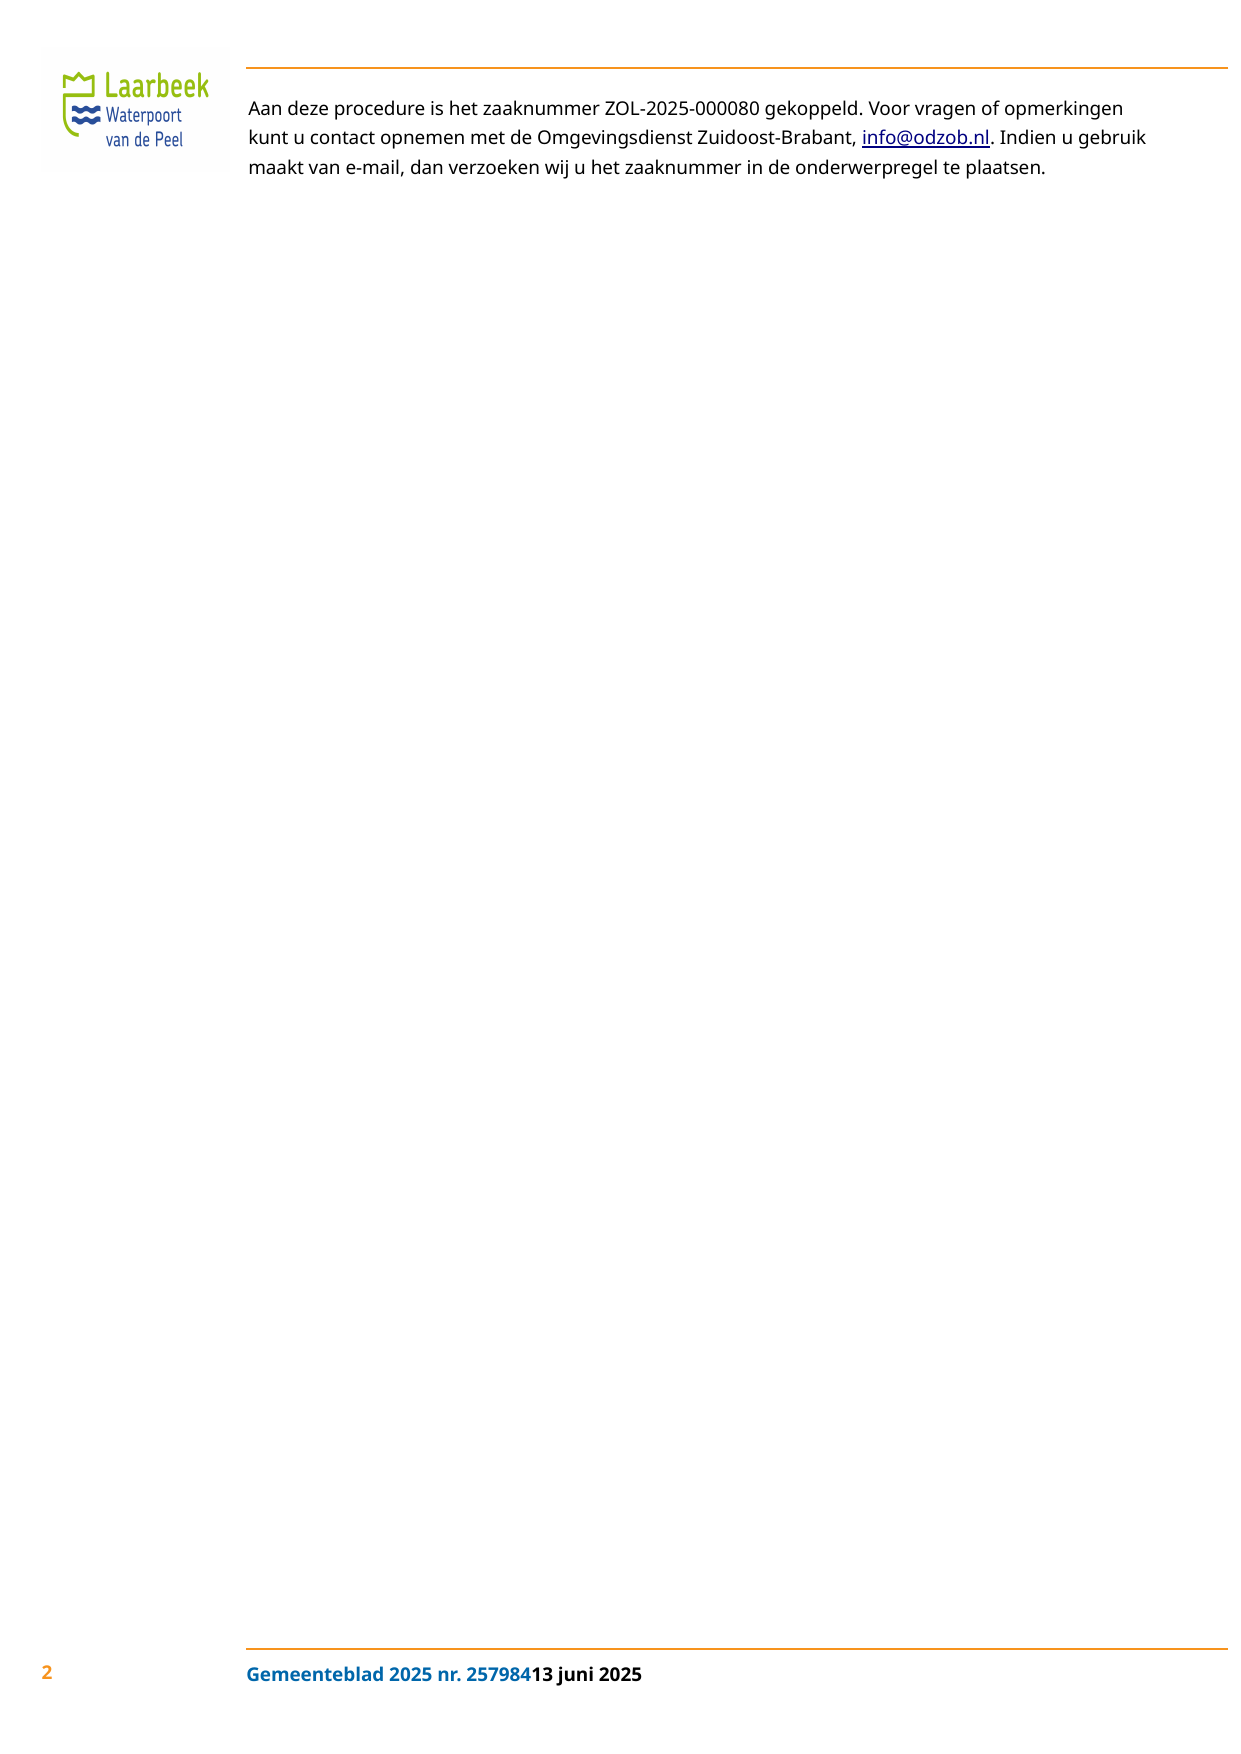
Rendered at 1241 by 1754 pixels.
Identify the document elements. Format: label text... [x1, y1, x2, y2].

text Aan deze procedure is het zaaknummer ZOL-2025-000080 gekoppeld. Voor vragen of opmerkingen kunt u contact opnemen met de Omgevingsdienst Zuidoost-Brabant, info@odzob.nl. Indien u gebruik maakt van e-mail, dan verzoeken wij u het zaaknummer in de onderwerpregel te plaatsen. [248, 95, 1152, 180]
picture [41, 47, 231, 172]
